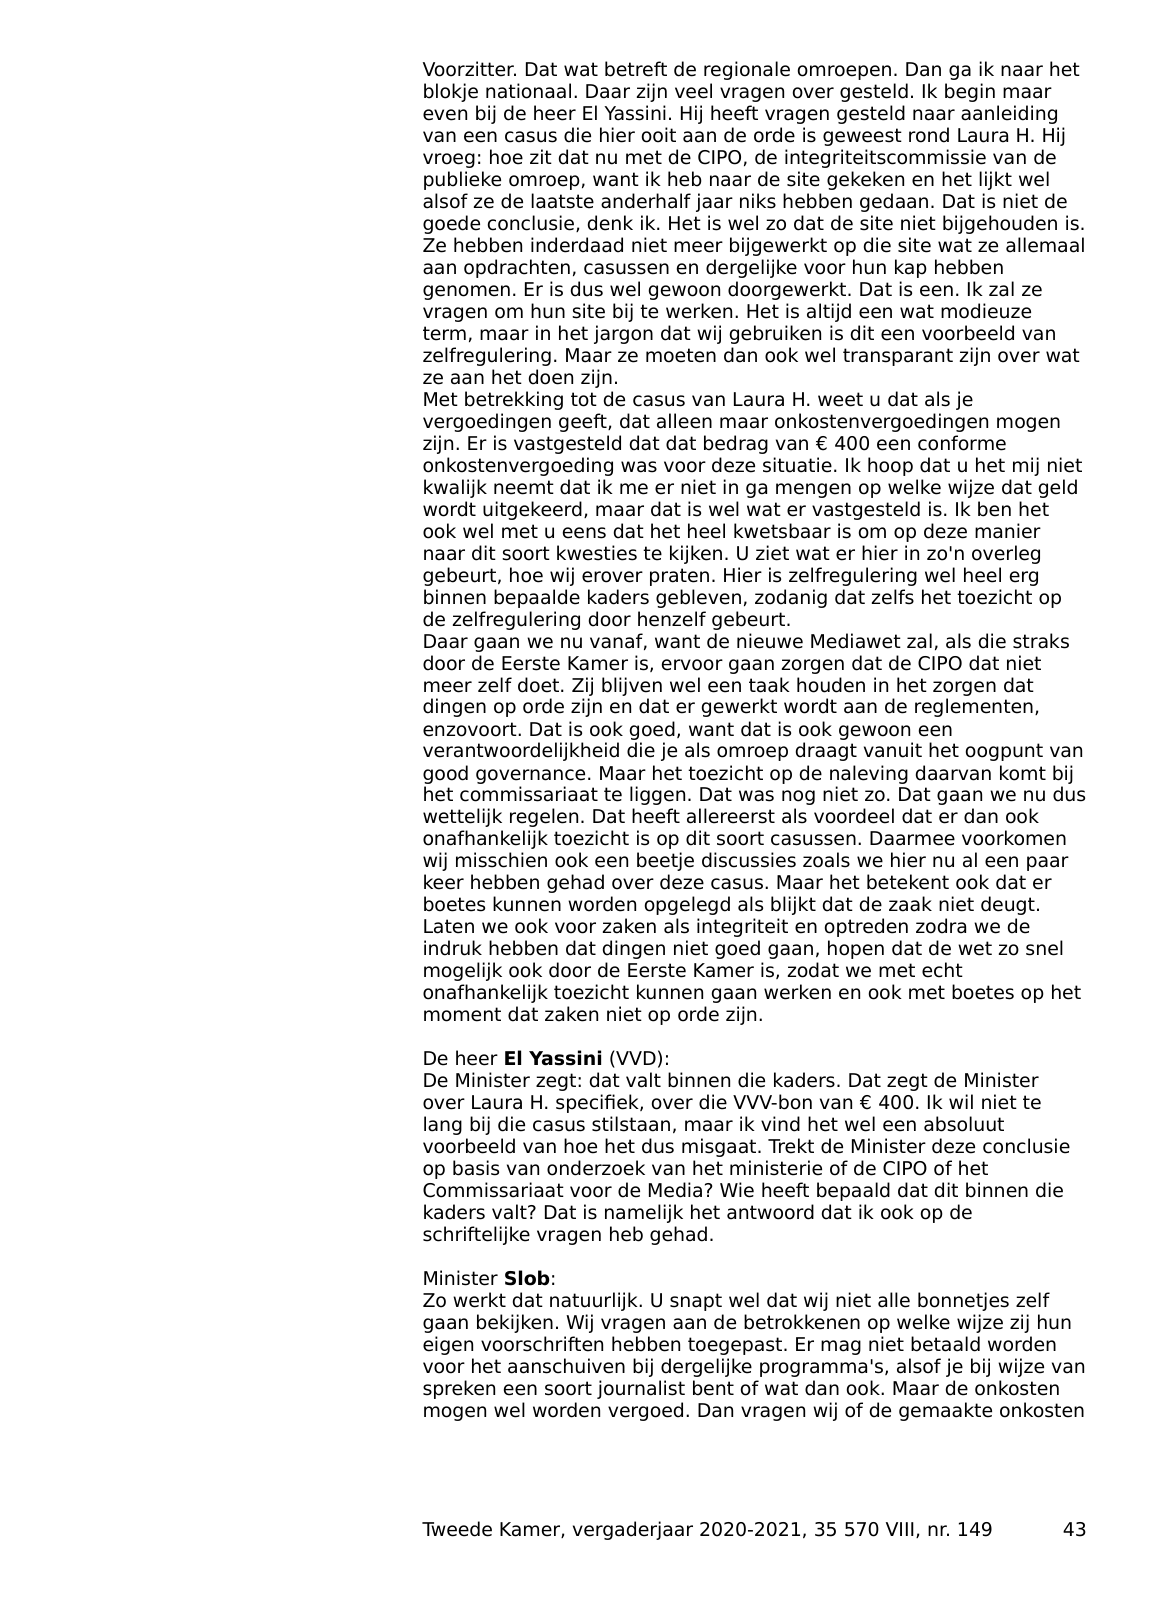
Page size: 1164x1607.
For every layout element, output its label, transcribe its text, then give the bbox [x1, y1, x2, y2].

text De Minister zegt: dat valt binnen die kaders. Dat zegt de Minister over Laura H. specifiek, over die VVV-bon van € 400. Ik wil niet te lang bij die casus stilstaan, maar ik vind het wel een absoluut voorbeeld van hoe het dus misgaat. Trekt de Minister deze conclusie op basis van onderzoek van het ministerie of de CIPO of het Commissariaat voor de Media? Wie heeft bepaald dat dit binnen die kaders valt? Dat is namelijk het antwoord dat ik ook op de schriftelijke vragen heb gehad. [422, 1070, 1087, 1246]
text Minister Slob: [422, 1268, 1087, 1290]
text Daar gaan we nu vanaf, want de nieuwe Mediawet zal, als die straks door de Eerste Kamer is, ervoor gaan zorgen dat de CIPO dat niet meer zelf doet. Zij blijven wel een taak houden in het zorgen dat dingen op orde zijn en dat er gewerkt wordt aan de reglementen, enzovoort. Dat is ook goed, want dat is ook gewoon een verantwoordelijkheid die je als omroep draagt vanuit het oogpunt van good governance. Maar het toezicht op de naleving daarvan komt bij het commissariaat te liggen. Dat was nog niet zo. Dat gaan we nu dus wettelijk regelen. Dat heeft allereerst als voordeel dat er dan ook onafhankelijk toezicht is op dit soort casussen. Daarmee voorkomen wij misschien ook een beetje discussies zoals we hier nu al een paar keer hebben gehad over deze casus. Maar het betekent ook dat er boetes kunnen worden opgelegd als blijkt dat de zaak niet deugt. Laten we ook voor zaken als integriteit en optreden zodra we de indruk hebben dat dingen niet goed gaan, hopen dat de wet zo snel mogelijk ook door de Eerste Kamer is, zodat we met echt onafhankelijk toezicht kunnen gaan werken en ook met boetes op het moment dat zaken niet op orde zijn. [422, 631, 1087, 1026]
text De heer El Yassini (VVD): [422, 1048, 1087, 1070]
text Zo werkt dat natuurlijk. U snapt wel dat wij niet alle bonnetjes zelf gaan bekijken. Wij vragen aan de betrokkenen op welke wijze zij hun eigen voorschriften hebben toegepast. Er mag niet betaald worden voor het aanschuiven bij dergelijke programma's, alsof je bij wijze van spreken een soort journalist bent of wat dan ook. Maar de onkosten mogen wel worden vergoed. Dan vragen wij of de gemaakte onkosten [422, 1290, 1087, 1422]
text Met betrekking tot de casus van Laura H. weet u dat als je vergoedingen geeft, dat alleen maar onkostenvergoedingen mogen zijn. Er is vastgesteld dat dat bedrag van € 400 een conforme onkostenvergoeding was voor deze situatie. Ik hoop dat u het mij niet kwalijk neemt dat ik me er niet in ga mengen op welke wijze dat geld wordt uitgekeerd, maar dat is wel wat er vastgesteld is. Ik ben het ook wel met u eens dat het heel kwetsbaar is om op deze manier naar dit soort kwesties te kijken. U ziet wat er hier in zo'n overleg gebeurt, hoe wij erover praten. Hier is zelfregulering wel heel erg binnen bepaalde kaders gebleven, zodanig dat zelfs het toezicht op de zelfregulering door henzelf gebeurt. [422, 389, 1087, 631]
text Voorzitter. Dat wat betreft de regionale omroepen. Dan ga ik naar het blokje nationaal. Daar zijn veel vragen over gesteld. Ik begin maar even bij de heer El Yassini. Hij heeft vragen gesteld naar aanleiding van een casus die hier ooit aan de orde is geweest rond Laura H. Hij vroeg: hoe zit dat nu met de CIPO, de integriteitscommissie van de publieke omroep, want ik heb naar de site gekeken en het lijkt wel alsof ze de laatste anderhalf jaar niks hebben gedaan. Dat is niet de goede conclusie, denk ik. Het is wel zo dat de site niet bijgehouden is. Ze hebben inderdaad niet meer bijgewerkt op die site wat ze allemaal aan opdrachten, casussen en dergelijke voor hun kap hebben genomen. Er is dus wel gewoon doorgewerkt. Dat is een. Ik zal ze vragen om hun site bij te werken. Het is altijd een wat modieuze term, maar in het jargon dat wij gebruiken is dit een voorbeeld van zelfregulering. Maar ze moeten dan ook wel transparant zijn over wat ze aan het doen zijn. [422, 59, 1087, 389]
